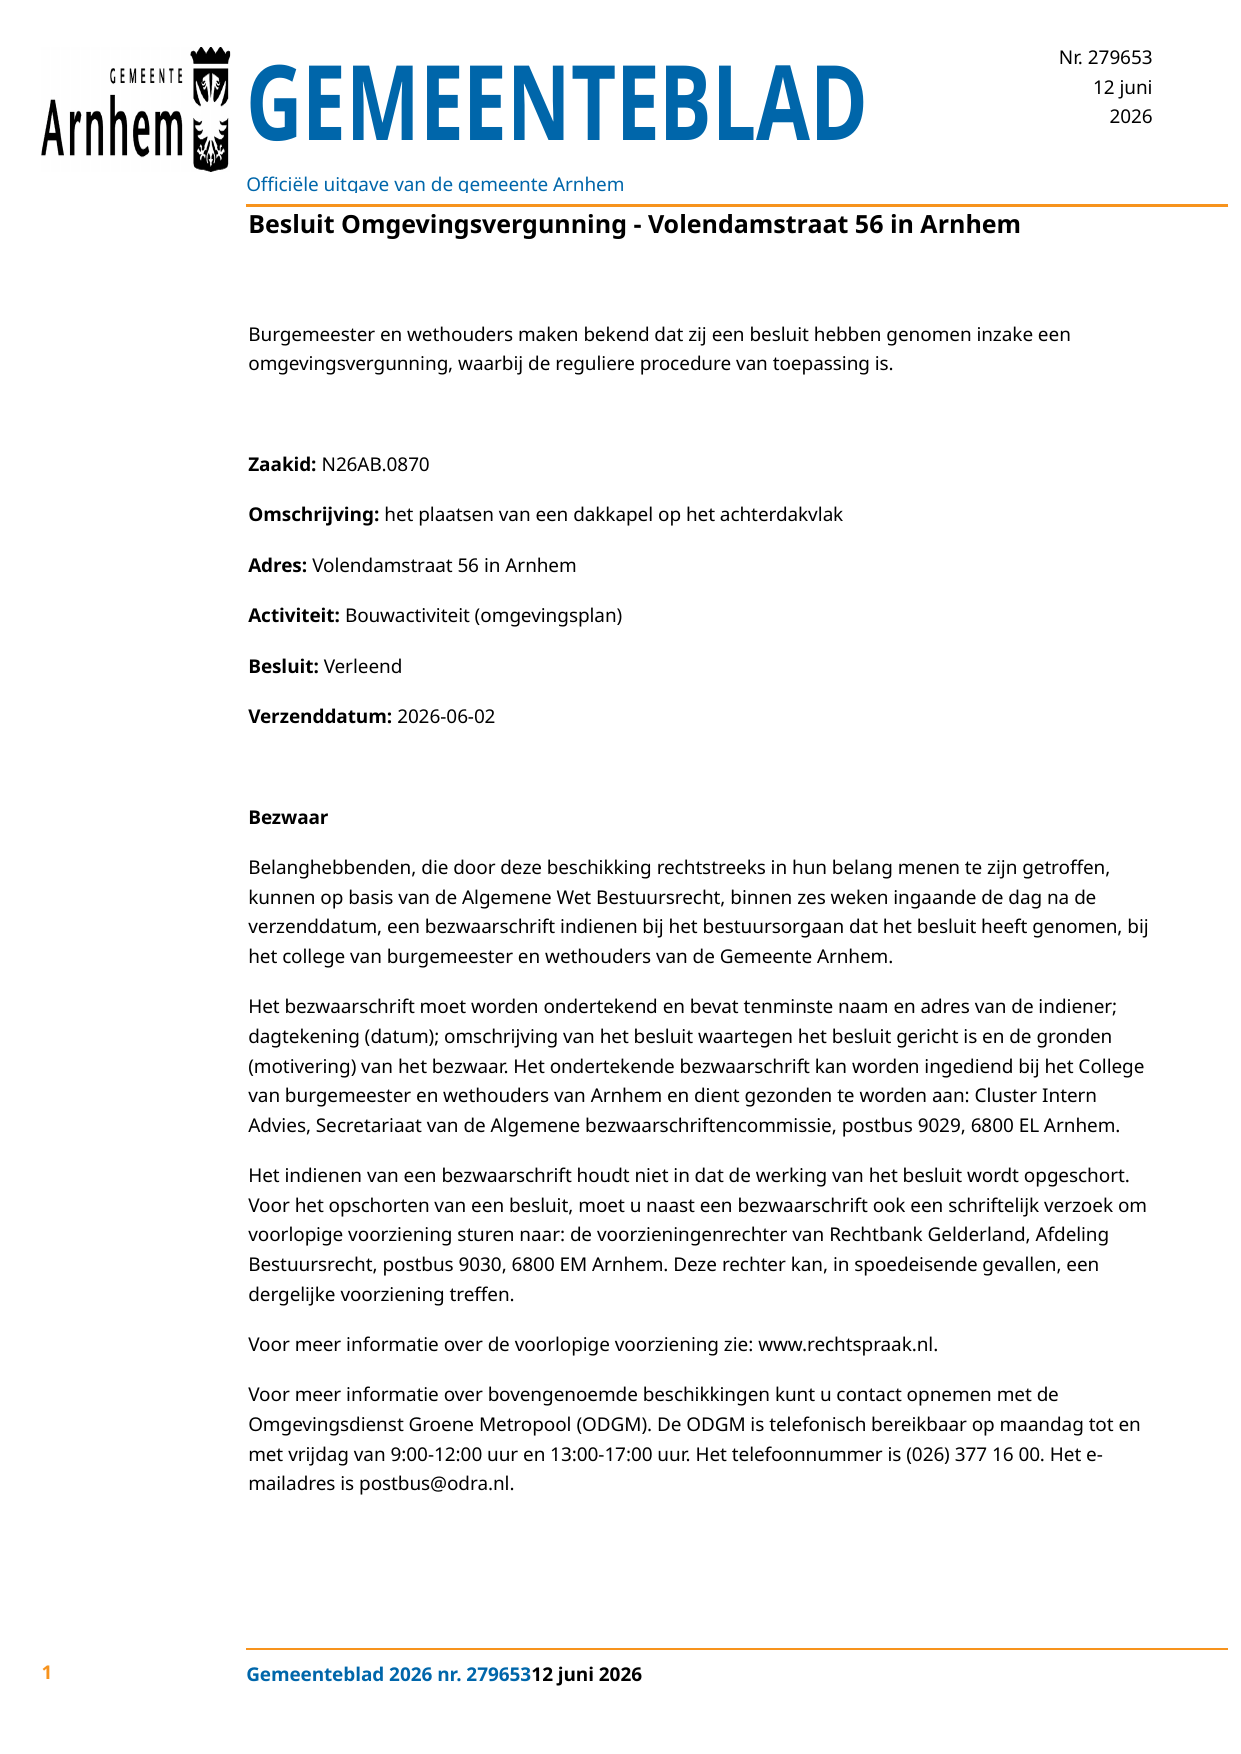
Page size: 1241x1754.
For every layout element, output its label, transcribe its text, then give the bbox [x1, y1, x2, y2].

text Verzenddatum: 2026-06-02 [248, 703, 1152, 729]
text Het bezwaarschrift moet worden ondertekend en bevat tenminste naam en adres van de indiener; dagtekening (datum); omschrijving van het besluit waartegen het besluit gericht is en de gronden (motivering) van het bezwaar. Het ondertekende bezwaarschrift kan worden ingediend bij het College van burgemeester en wethouders van Arnhem en dient gezonden te worden aan: Cluster Intern Advies, Secretariaat van de Algemene bezwaarschriftencommissie, postbus 9029, 6800 EL Arnhem. [248, 994, 1152, 1138]
text Activiteit: Bouwactiviteit (omgevingsplan) [248, 602, 1152, 628]
text Het indienen van een bezwaarschrift houdt niet in dat de werking van het besluit wordt opgeschort. Voor het opschorten van een besluit, moet u naast een bezwaarschrift ook een schriftelijk verzoek om voorlopige voorziening sturen naar: de voorzieningenrechter van Rechtbank Gelderland, Afdeling Bestuursrecht, postbus 9030, 6800 EM Arnhem. Deze rechter kan, in spoedeisende gevallen, een dergelijke voorziening treffen. [248, 1162, 1152, 1306]
text Omschrijving: het plaatsen van een dakkapel op het achterdakvlak [248, 502, 1152, 527]
text Besluit Omgevingsvergunning - Volendamstraat 56 in Arnhem [248, 207, 1152, 241]
text Zaakid: N26AB.0870 [248, 451, 1152, 477]
text Voor meer informatie over de voorlopige voorziening zie: www.rechtspraak.nl. [248, 1331, 1152, 1357]
picture [41, 47, 231, 172]
text Adres: Volendamstraat 56 in Arnhem [248, 552, 1152, 578]
text Bezwaar [248, 804, 1152, 830]
text Besluit: Verleend [248, 653, 1152, 678]
text Burgemeester en wethouders maken bekend dat zij een besluit hebben genomen inzake een omgevingsvergunning, waarbij de reguliere procedure van toepassing is. [248, 321, 1152, 376]
text Voor meer informatie over bovengenoemde beschikkingen kunt u contact opnemen met de Omgevingsdienst Groene Metropool (ODGM). De ODGM is telefonisch bereikbaar op maandag tot en met vrijdag van 9:00-12:00 uur en 13:00-17:00 uur. Het telefoonnummer is (026) 377 16 00. Het e-mailadres is postbus@odra.nl. [248, 1382, 1152, 1496]
text Belanghebbenden, die door deze beschikking rechtstreeks in hun belang menen te zijn getroffen, kunnen op basis van de Algemene Wet Bestuursrecht, binnen zes weken ingaande de dag na de verzenddatum, een bezwaarschrift indienen bij het bestuursorgaan dat het besluit heeft genomen, bij het college van burgemeester en wethouders van de Gemeente Arnhem. [248, 854, 1152, 969]
